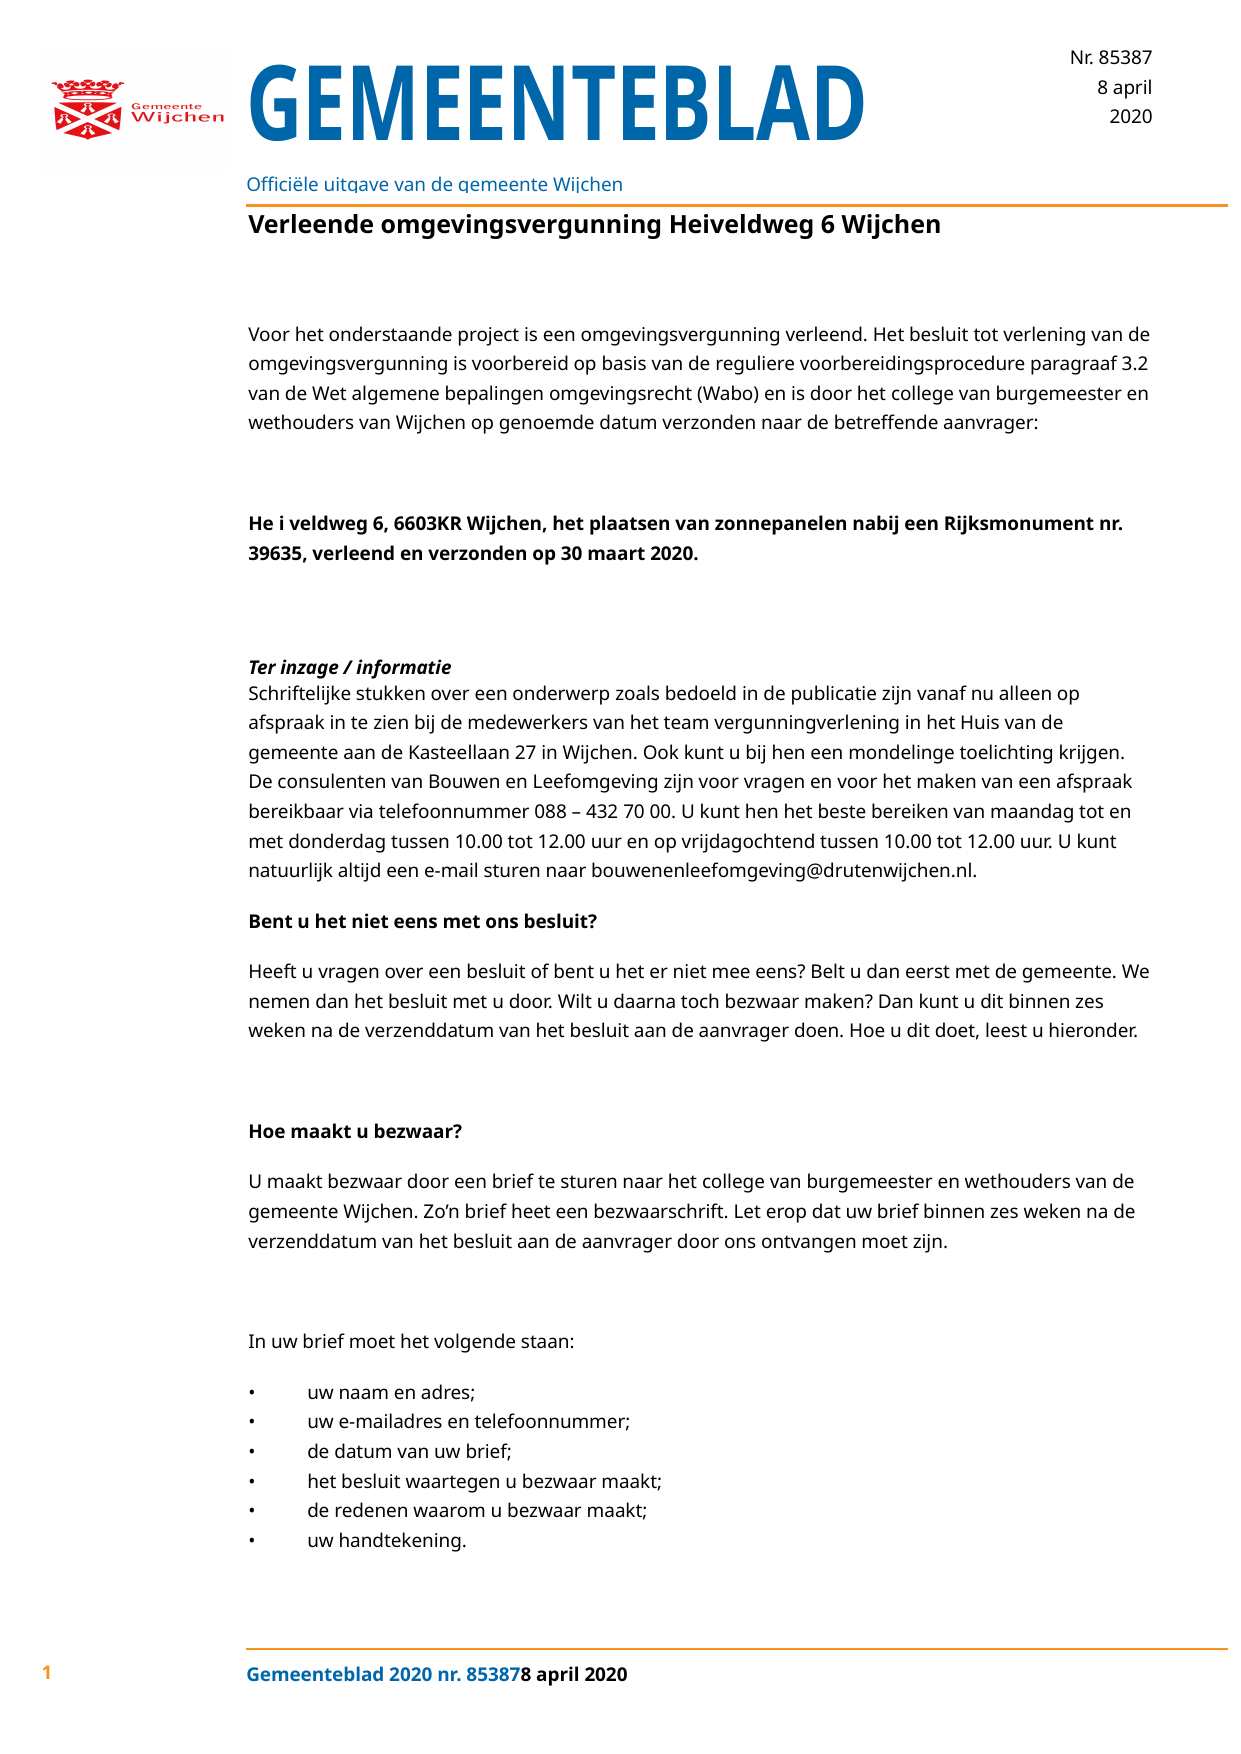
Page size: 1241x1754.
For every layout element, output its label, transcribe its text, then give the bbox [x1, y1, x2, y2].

list uw naam en adres; [248, 1379, 1152, 1405]
list de redenen waarom u bezwaar maakt; [248, 1497, 1152, 1523]
text Heeft u vragen over een besluit of bent u het er niet mee eens? Belt u dan eerst met de gemeente. We nemen dan het besluit met u door. Wilt u daarna toch bezwaar maken? Dan kunt u dit binnen zes weken na de verzenddatum van het besluit aan de aanvrager doen. Hoe u dit doet, leest u hieronder. [248, 958, 1152, 1043]
text Ter inzage / informatie [248, 654, 1152, 680]
list uw e-mailadres en telefoonnummer; [248, 1409, 1152, 1434]
text In uw brief moet het volgende staan: [248, 1329, 1152, 1354]
text Schriftelijke stukken over een onderwerp zoals bedoeld in de publicatie zijn vanaf nu alleen op afspraak in te zien bij de medewerkers van het team vergunningverlening in het Huis van de gemeente aan de Kasteellaan 27 in Wijchen. Ook kunt u bij hen een mondelinge toelichting krijgen. De consulenten van Bouwen en Leefomgeving zijn voor vragen en voor het maken van een afspraak bereikbaar via telefoonnummer 088 – 432 70 00. U kunt hen het beste bereiken van maandag tot en met donderdag tussen 10.00 tot 12.00 uur en op vrijdagochtend tussen 10.00 tot 12.00 uur. U kunt natuurlijk altijd een e-mail sturen naar bouwenenleefomgeving@drutenwijchen.nl. [248, 680, 1152, 883]
list het besluit waartegen u bezwaar maakt; [248, 1468, 1152, 1494]
list uw handtekening. [248, 1527, 1152, 1553]
text Hoe maakt u bezwaar? [248, 1118, 1152, 1144]
text Bent u het niet eens met ons besluit? [248, 908, 1152, 934]
text U maakt bezwaar door een brief te sturen naar het college van burgemeester en wethouders van de gemeente Wijchen. Zo’n brief heet een bezwaarschrift. Let erop dat uw brief binnen zes weken na de verzenddatum van het besluit aan de aanvrager door ons ontvangen moet zijn. [248, 1169, 1152, 1254]
picture [41, 47, 231, 172]
text Verleende omgevingsvergunning Heiveldweg 6 Wijchen [248, 207, 1152, 241]
list de datum van uw brief; [248, 1438, 1152, 1464]
text He i veldweg 6, 6603KR Wijchen, het plaatsen van zonnepanelen nabij een Rijksmonument nr. 39635, verleend en verzonden op 30 maart 2020. [248, 510, 1152, 566]
text Voor het onderstaande project is een omgevingsvergunning verleend. Het besluit tot verlening van de omgevingsvergunning is voorbereid op basis van de reguliere voorbereidingsprocedure paragraaf 3.2 van de Wet algemene bepalingen omgevingsrecht (Wabo) en is door het college van burgemeester en wethouders van Wijchen op genoemde datum verzonden naar de betreffende aanvrager: [248, 321, 1152, 435]
